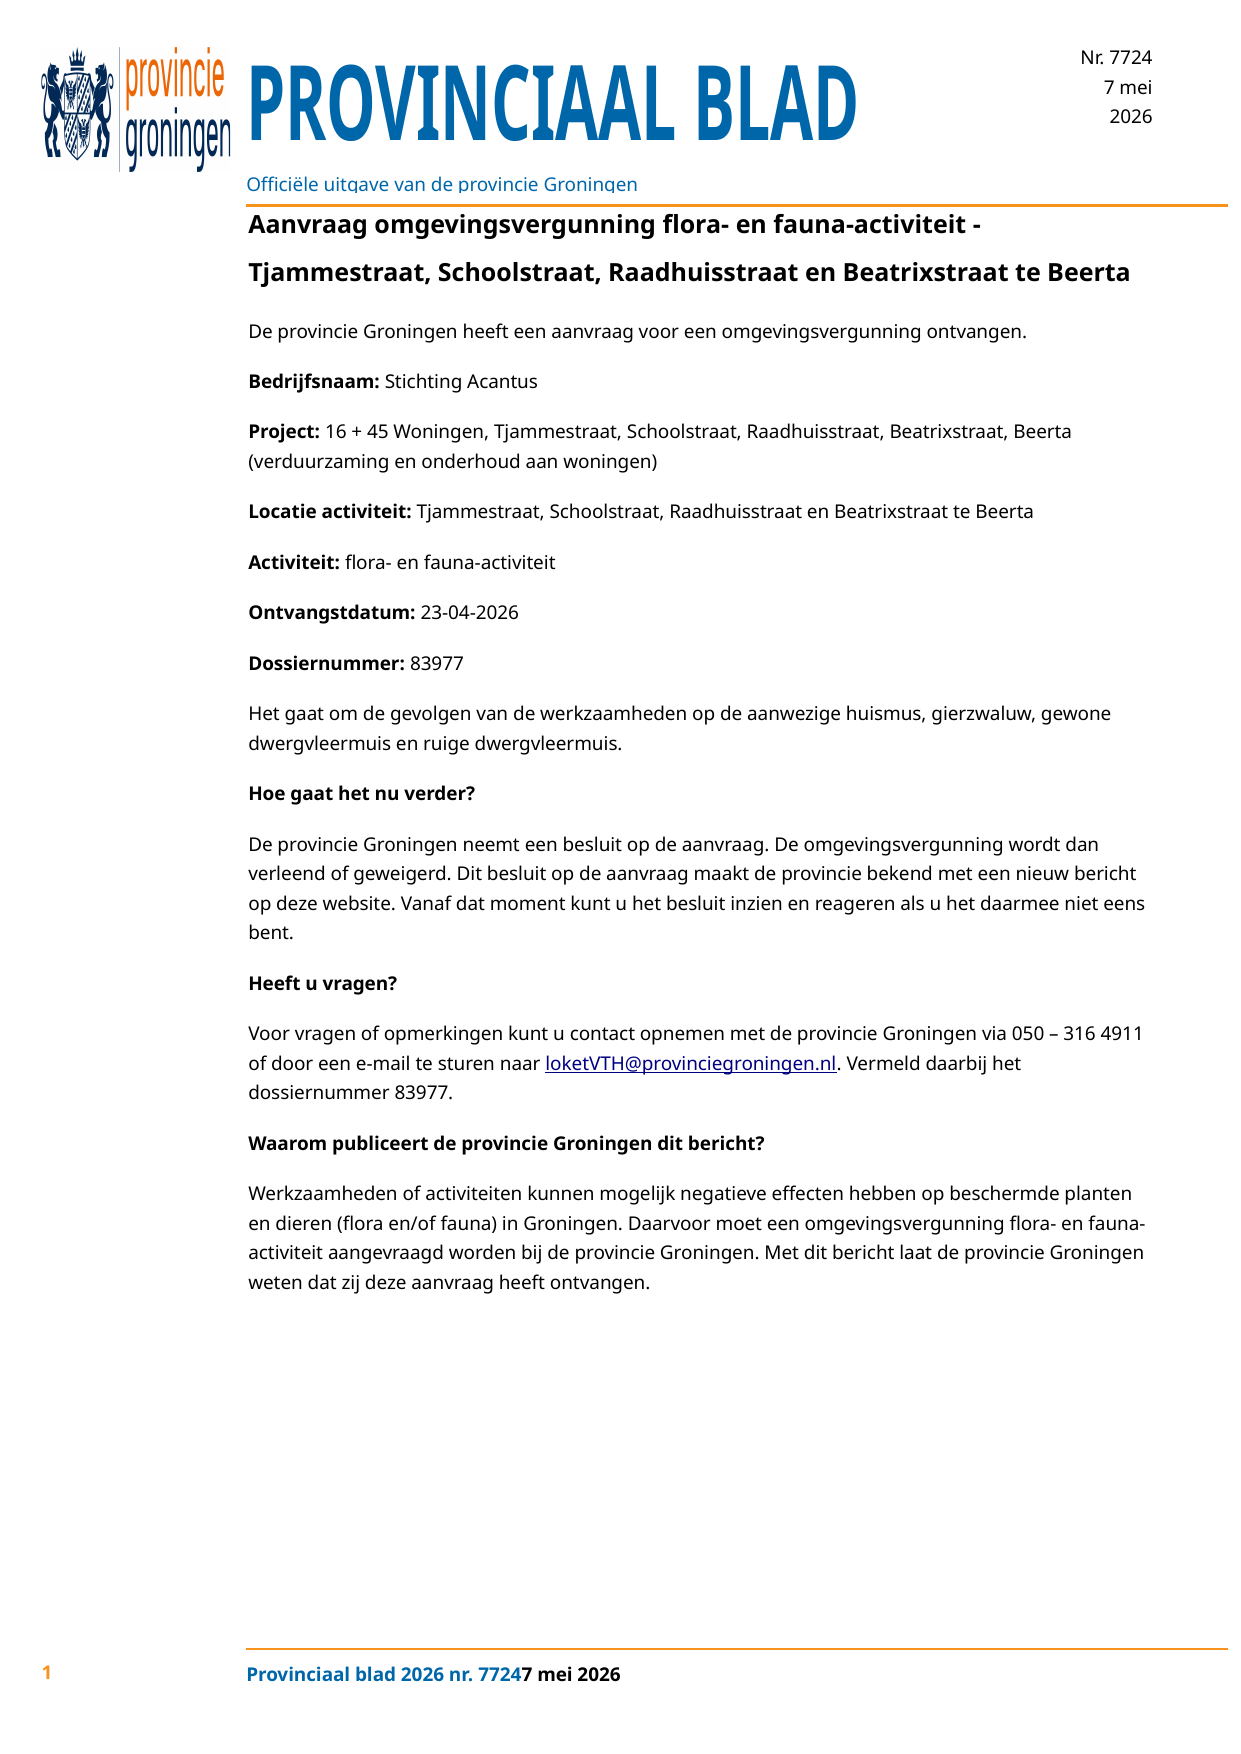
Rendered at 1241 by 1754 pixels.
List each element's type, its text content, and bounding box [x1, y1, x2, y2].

text Hoe gaat het nu verder? [248, 780, 1152, 806]
text De provincie Groningen neemt een besluit op de aanvraag. De omgevingsvergunning wordt dan verleend of geweigerd. Dit besluit op de aanvraag maakt de provincie bekend met een nieuw bericht op deze website. Vanaf dat moment kunt u het besluit inzien en reageren als u het daarmee niet eens bent. [248, 831, 1152, 945]
picture [41, 47, 231, 172]
text De provincie Groningen heeft een aanvraag voor een omgevingsvergunning ontvangen. [248, 318, 1152, 344]
text Waarom publiceert de provincie Groningen dit bericht? [248, 1130, 1152, 1156]
text Heeft u vragen? [248, 970, 1152, 996]
text Bedrijfsnaam: Stichting Acantus [248, 368, 1152, 394]
text Ontvangstdatum: 23-04-2026 [248, 599, 1152, 625]
text Activiteit: flora- en fauna-activiteit [248, 549, 1152, 575]
text Het gaat om de gevolgen van de werkzaamheden op de aanwezige huismus, gierzwaluw, gewone dwergvleermuis en ruige dwergvleermuis. [248, 700, 1152, 756]
text Locatie activiteit: Tjammestraat, Schoolstraat, Raadhuisstraat en Beatrixstraat te Beerta [248, 499, 1152, 524]
text Dossiernummer: 83977 [248, 650, 1152, 676]
text Aanvraag omgevingsvergunning flora- en fauna-activiteit - Tjammestraat, Schoolstraat, Raadhuisstraat en Beatrixstraat te Beerta [248, 207, 1152, 288]
text Project: 16 + 45 Woningen, Tjammestraat, Schoolstraat, Raadhuisstraat, Beatrixstraat, Beerta (verduurzaming en onderhoud aan woningen) [248, 419, 1152, 474]
text Voor vragen of opmerkingen kunt u contact opnemen met de provincie Groningen via 050 – 316 4911 of door een e-mail te sturen naar loketVTH@provinciegroningen.nl. Vermeld daarbij het dossiernummer 83977. [248, 1020, 1152, 1105]
text Werkzaamheden of activiteiten kunnen mogelijk negatieve effecten hebben op beschermde planten en dieren (flora en/of fauna) in Groningen. Daarvoor moet een omgevingsvergunning flora- en fauna-activiteit aangevraagd worden bij de provincie Groningen. Met dit bericht laat de provincie Groningen weten dat zij deze aanvraag heeft ontvangen. [248, 1180, 1152, 1295]
